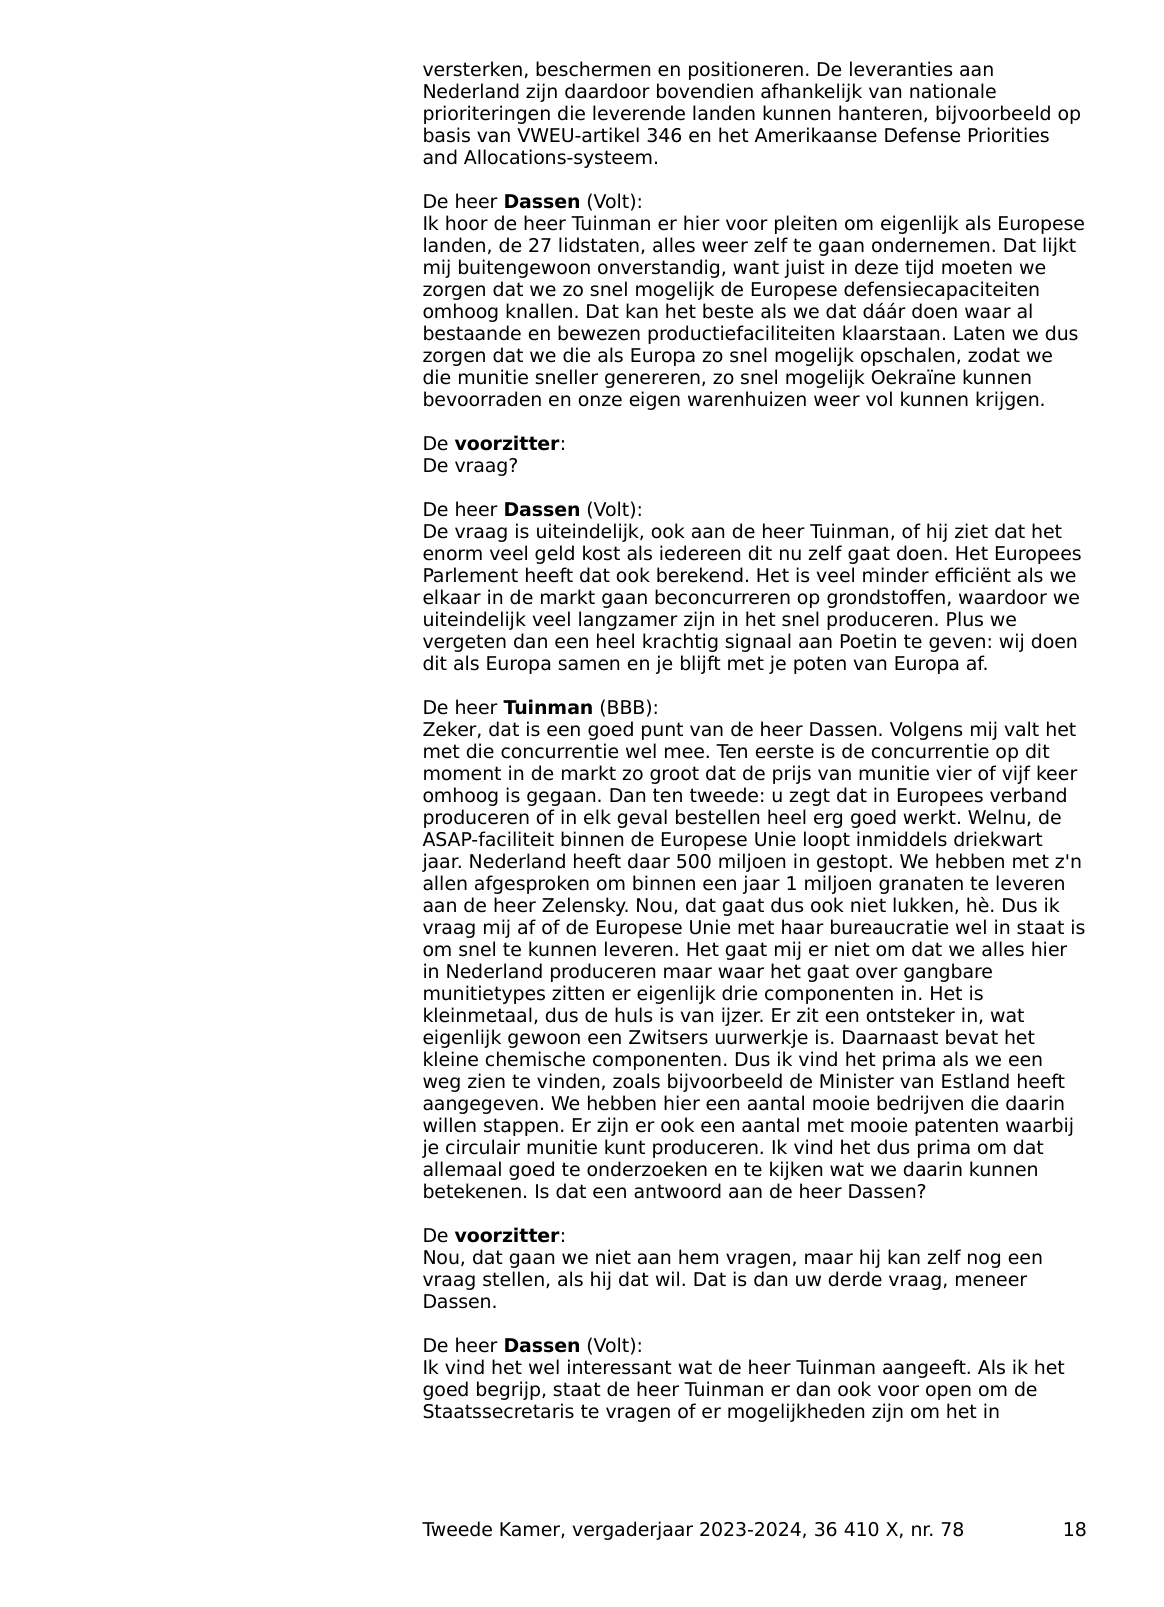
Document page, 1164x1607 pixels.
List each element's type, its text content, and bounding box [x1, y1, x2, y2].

text Nou, dat gaan we niet aan hem vragen, maar hij kan zelf nog een vraag stellen, als hij dat wil. Dat is dan uw derde vraag, meneer Dassen. [422, 1247, 1087, 1313]
text De heer Dassen (Volt): [422, 499, 1087, 521]
text De voorzitter: [422, 1225, 1087, 1247]
text Ik hoor de heer Tuinman er hier voor pleiten om eigenlijk als Europese landen, de 27 lidstaten, alles weer zelf te gaan ondernemen. Dat lijkt mij buitengewoon onverstandig, want juist in deze tijd moeten we zorgen dat we zo snel mogelijk de Europese defensiecapaciteiten omhoog knallen. Dat kan het beste als we dat dáár doen waar al bestaande en bewezen productiefaciliteiten klaarstaan. Laten we dus zorgen dat we die als Europa zo snel mogelijk opschalen, zodat we die munitie sneller genereren, zo snel mogelijk Oekraïne kunnen bevoorraden en onze eigen warenhuizen weer vol kunnen krijgen. [422, 213, 1087, 411]
text De vraag? [422, 455, 1087, 477]
text De vraag is uiteindelijk, ook aan de heer Tuinman, of hij ziet dat het enorm veel geld kost als iedereen dit nu zelf gaat doen. Het Europees Parlement heeft dat ook berekend. Het is veel minder efficiënt als we elkaar in de markt gaan beconcurreren op grondstoffen, waardoor we uiteindelijk veel langzamer zijn in het snel produceren. Plus we vergeten dan een heel krachtig signaal aan Poetin te geven: wij doen dit als Europa samen en je blijft met je poten van Europa af. [422, 521, 1087, 675]
text De heer Dassen (Volt): [422, 1335, 1087, 1357]
text De heer Dassen (Volt): [422, 191, 1087, 213]
text De heer Tuinman (BBB): [422, 697, 1087, 719]
text Ik vind het wel interessant wat de heer Tuinman aangeeft. Als ik het goed begrijp, staat de heer Tuinman er dan ook voor open om de Staatssecretaris te vragen of er mogelijkheden zijn om het in [422, 1357, 1087, 1423]
text De voorzitter: [422, 433, 1087, 455]
text versterken, beschermen en positioneren. De leveranties aan Nederland zijn daardoor bovendien afhankelijk van nationale prioriteringen die leverende landen kunnen hanteren, bijvoorbeeld op basis van VWEU-artikel 346 en het Amerikaanse Defense Priorities and Allocations-systeem. [422, 59, 1087, 169]
text Zeker, dat is een goed punt van de heer Dassen. Volgens mij valt het met die concurrentie wel mee. Ten eerste is de concurrentie op dit moment in de markt zo groot dat de prijs van munitie vier of vijf keer omhoog is gegaan. Dan ten tweede: u zegt dat in Europees verband produceren of in elk geval bestellen heel erg goed werkt. Welnu, de ASAP-faciliteit binnen de Europese Unie loopt inmiddels driekwart jaar. Nederland heeft daar 500 miljoen in gestopt. We hebben met z'n allen afgesproken om binnen een jaar 1 miljoen granaten te leveren aan de heer Zelensky. Nou, dat gaat dus ook niet lukken, hè. Dus ik vraag mij af of de Europese Unie met haar bureaucratie wel in staat is om snel te kunnen leveren. Het gaat mij er niet om dat we alles hier in Nederland produceren maar waar het gaat over gangbare munitietypes zitten er eigenlijk drie componenten in. Het is kleinmetaal, dus de huls is van ijzer. Er zit een ontsteker in, wat eigenlijk gewoon een Zwitsers uurwerkje is. Daarnaast bevat het kleine chemische componenten. Dus ik vind het prima als we een weg zien te vinden, zoals bijvoorbeeld de Minister van Estland heeft aangegeven. We hebben hier een aantal mooie bedrijven die daarin willen stappen. Er zijn er ook een aantal met mooie patenten waarbij je circulair munitie kunt produceren. Ik vind het dus prima om dat allemaal goed te onderzoeken en te kijken wat we daarin kunnen betekenen. Is dat een antwoord aan de heer Dassen? [422, 719, 1087, 1203]
